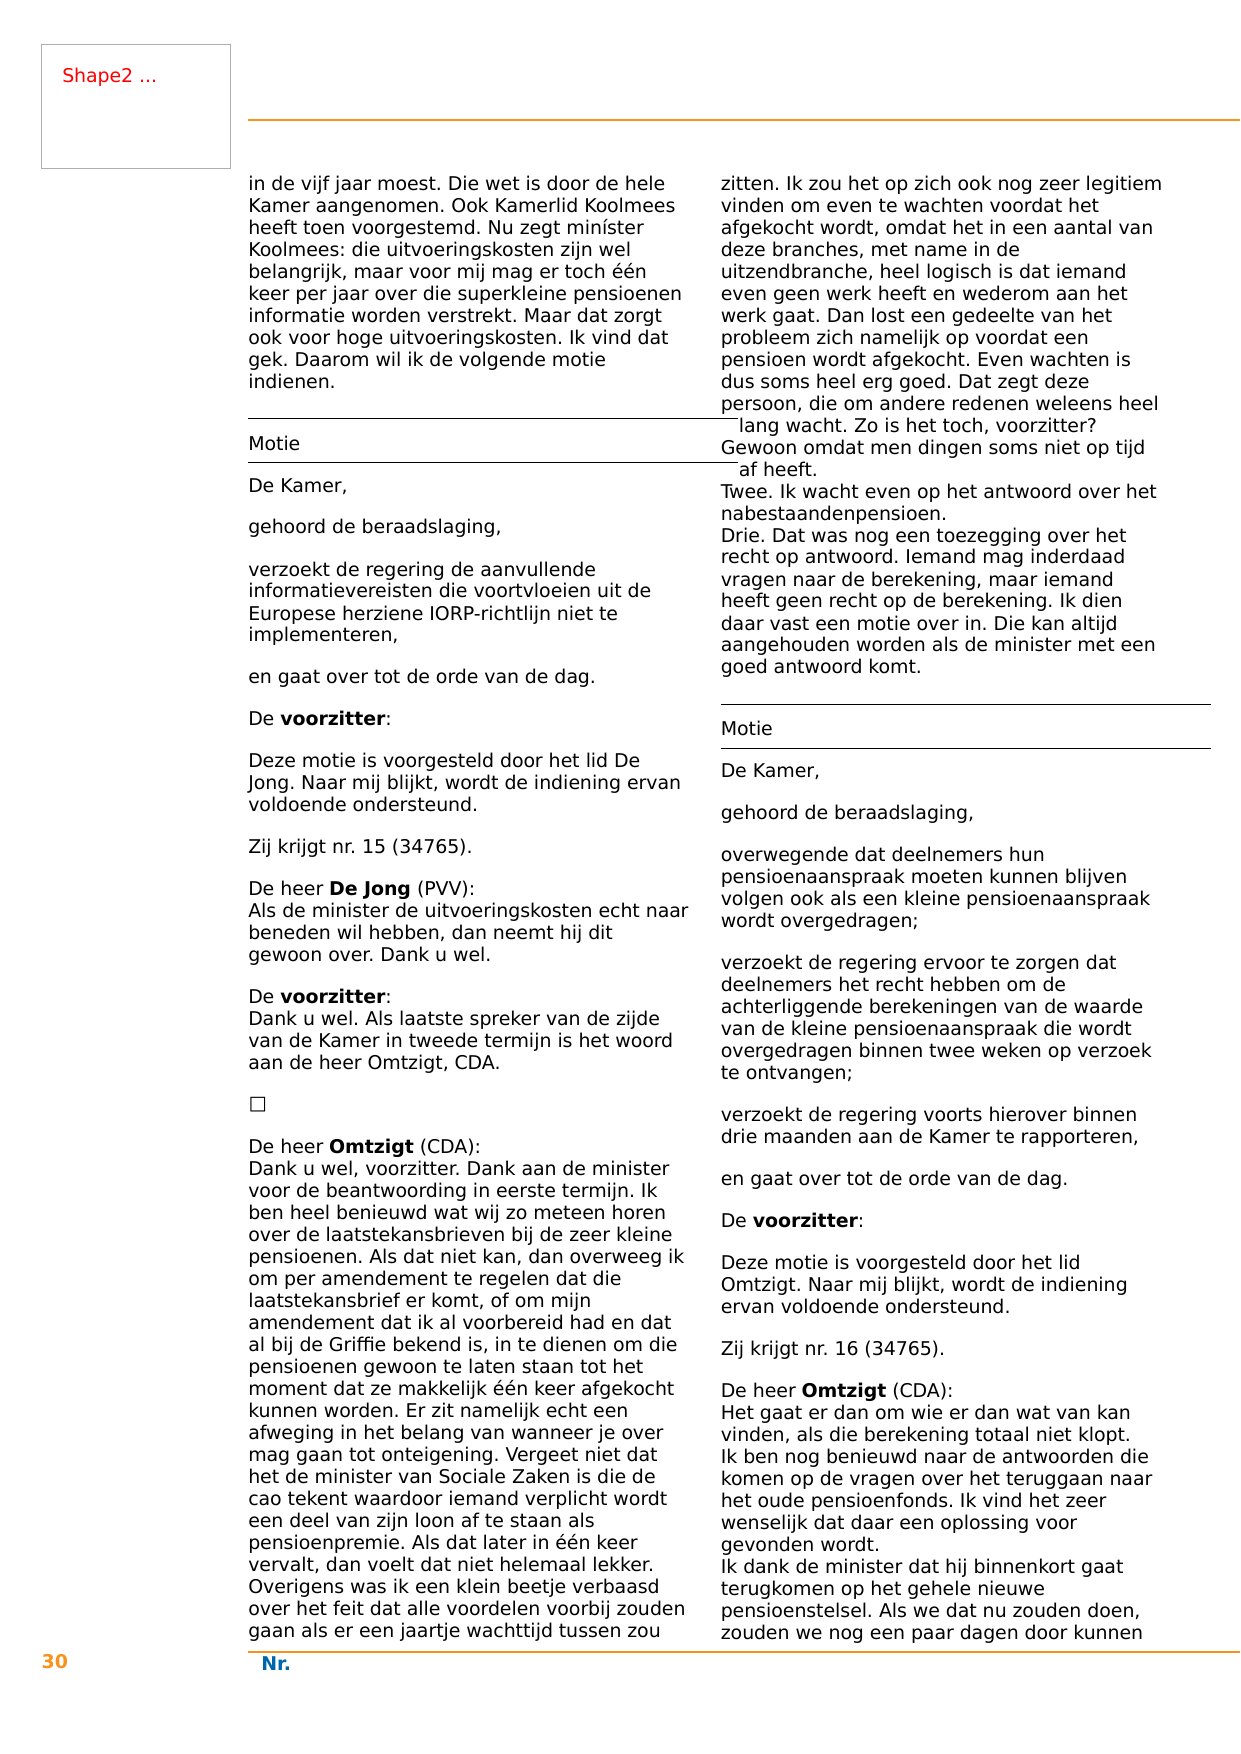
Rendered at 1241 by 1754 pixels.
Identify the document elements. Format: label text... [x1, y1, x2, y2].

text De Kamer, [721, 760, 1163, 782]
text gehoord de beraadslaging, [721, 802, 1163, 824]
text Dank u wel, voorzitter. Dank aan de minister voor de beantwoording in eerste termijn. Ik ben heel benieuwd wat wij zo meteen horen over de laatstekansbrieven bij de zeer kleine pensioenen. Als dat niet kan, dan overweeg ik om per amendement te regelen dat die laatstekansbrief er komt, of om mijn amendement dat ik al voorbereid had en dat al bij de Griffie bekend is, in te dienen om die pensioenen gewoon te laten staan tot het moment dat ze makkelijk één keer afgekocht kunnen worden. Er zit namelijk echt een afweging in het belang van wanneer je over mag gaan tot onteigening. Vergeet niet dat het de minister van Sociale Zaken is die de cao tekent waardoor iemand verplicht wordt een deel van zijn loon af te staan als pensioenpremie. Als dat later in één keer vervalt, dan voelt dat niet helemaal lekker. [248, 1158, 691, 1576]
text en gaat over tot de orde van de dag. [721, 1168, 1163, 1190]
text De heer Omtzigt (CDA): [721, 1380, 1163, 1402]
text overwegende dat deelnemers hun pensioenaanspraak moeten kunnen blijven volgen ook als een kleine pensioenaanspraak wordt overgedragen; [721, 844, 1163, 932]
text Zij krijgt nr. 16 (34765). [721, 1338, 1163, 1360]
text De Kamer, [248, 474, 691, 496]
text Ik ben nog benieuwd naar de antwoorden die komen op de vragen over het teruggaan naar het oude pensioenfonds. Ik vind het zeer wenselijk dat daar een oplossing voor gevonden wordt. [721, 1446, 1163, 1556]
text ⬜ [248, 1094, 691, 1116]
text Drie. Dat was nog een toezegging over het recht op antwoord. Iemand mag inderdaad vragen naar de berekening, maar iemand heeft geen recht op de berekening. Ik dien daar vast een motie over in. Die kan altijd aangehouden worden als de minister met een goed antwoord komt. [721, 524, 1163, 678]
text Deze motie is voorgesteld door het lid Omtzigt. Naar mij blijkt, wordt de indiening ervan voldoende ondersteund. [721, 1252, 1163, 1318]
text Overigens was ik een klein beetje verbaasd over het feit dat alle voordelen voorbij zouden gaan als er een jaartje wachttijd tussen zou [248, 1576, 691, 1642]
text Ik dank de minister dat hij binnenkort gaat terugkomen op het gehele nieuwe pensioenstelsel. Als we dat nu zouden doen, zouden we nog een paar dagen door kunnen [721, 1556, 1163, 1643]
text De heer Omtzigt (CDA): [248, 1136, 691, 1158]
text Motie [248, 432, 691, 454]
text Deze motie is voorgesteld door het lid De Jong. Naar mij blijkt, wordt de indiening ervan voldoende ondersteund. [248, 750, 691, 816]
text gehoord de beraadslaging, [248, 516, 691, 538]
text De heer De Jong (PVV): [248, 878, 691, 900]
text zitten. Ik zou het op zich ook nog zeer legitiem vinden om even te wachten voordat het afgekocht wordt, omdat het in een aantal van deze branches, met name in de uitzendbranche, heel logisch is dat iemand even geen werk heeft en wederom aan het werk gaat. Dan lost een gedeelte van het probleem zich namelijk op voordat een pensioen wordt afgekocht. Even wachten is dus soms heel erg goed. Dat zegt deze persoon, die om andere redenen weleens heel lang wacht. Zo is het toch, voorzitter? Gewoon omdat men dingen soms niet op tijd af heeft. [721, 173, 1163, 481]
text verzoekt de regering de aanvullende informatievereisten die voortvloeien uit de Europese herziene IORP-richtlijn niet te implementeren, [248, 558, 691, 646]
text Zij krijgt nr. 15 (34765). [248, 836, 691, 858]
text verzoekt de regering voorts hierover binnen drie maanden aan de Kamer te rapporteren, [721, 1104, 1163, 1148]
text Het gaat er dan om wie er dan wat van kan vinden, als die berekening totaal niet klopt. [721, 1402, 1163, 1446]
text De voorzitter: [721, 1210, 1163, 1232]
text Twee. Ik wacht even op het antwoord over het nabestaandenpensioen. [721, 481, 1163, 524]
text De voorzitter: [248, 708, 691, 730]
text in de vijf jaar moest. Die wet is door de hele Kamer aangenomen. Ook Kamerlid Koolmees heeft toen voorgestemd. Nu zegt miníster Koolmees: die uitvoeringskosten zijn wel belangrijk, maar voor mij mag er toch één keer per jaar over die superkleine pensioenen informatie worden verstrekt. Maar dat zorgt ook voor hoge uitvoeringskosten. Ik vind dat gek. Daarom wil ik de volgende motie indienen. [248, 173, 691, 393]
text De voorzitter: [248, 986, 691, 1008]
text verzoekt de regering ervoor te zorgen dat deelnemers het recht hebben om de achterliggende berekeningen van de waarde van de kleine pensioenaanspraak die wordt overgedragen binnen twee weken op verzoek te ontvangen; [721, 952, 1163, 1084]
text Als de minister de uitvoeringskosten echt naar beneden wil hebben, dan neemt hij dit gewoon over. Dank u wel. [248, 900, 691, 966]
text en gaat over tot de orde van de dag. [248, 666, 691, 688]
text Motie [721, 718, 1163, 740]
text Dank u wel. Als laatste spreker van de zijde van de Kamer in tweede termijn is het woord aan de heer Omtzigt, CDA. [248, 1008, 691, 1074]
